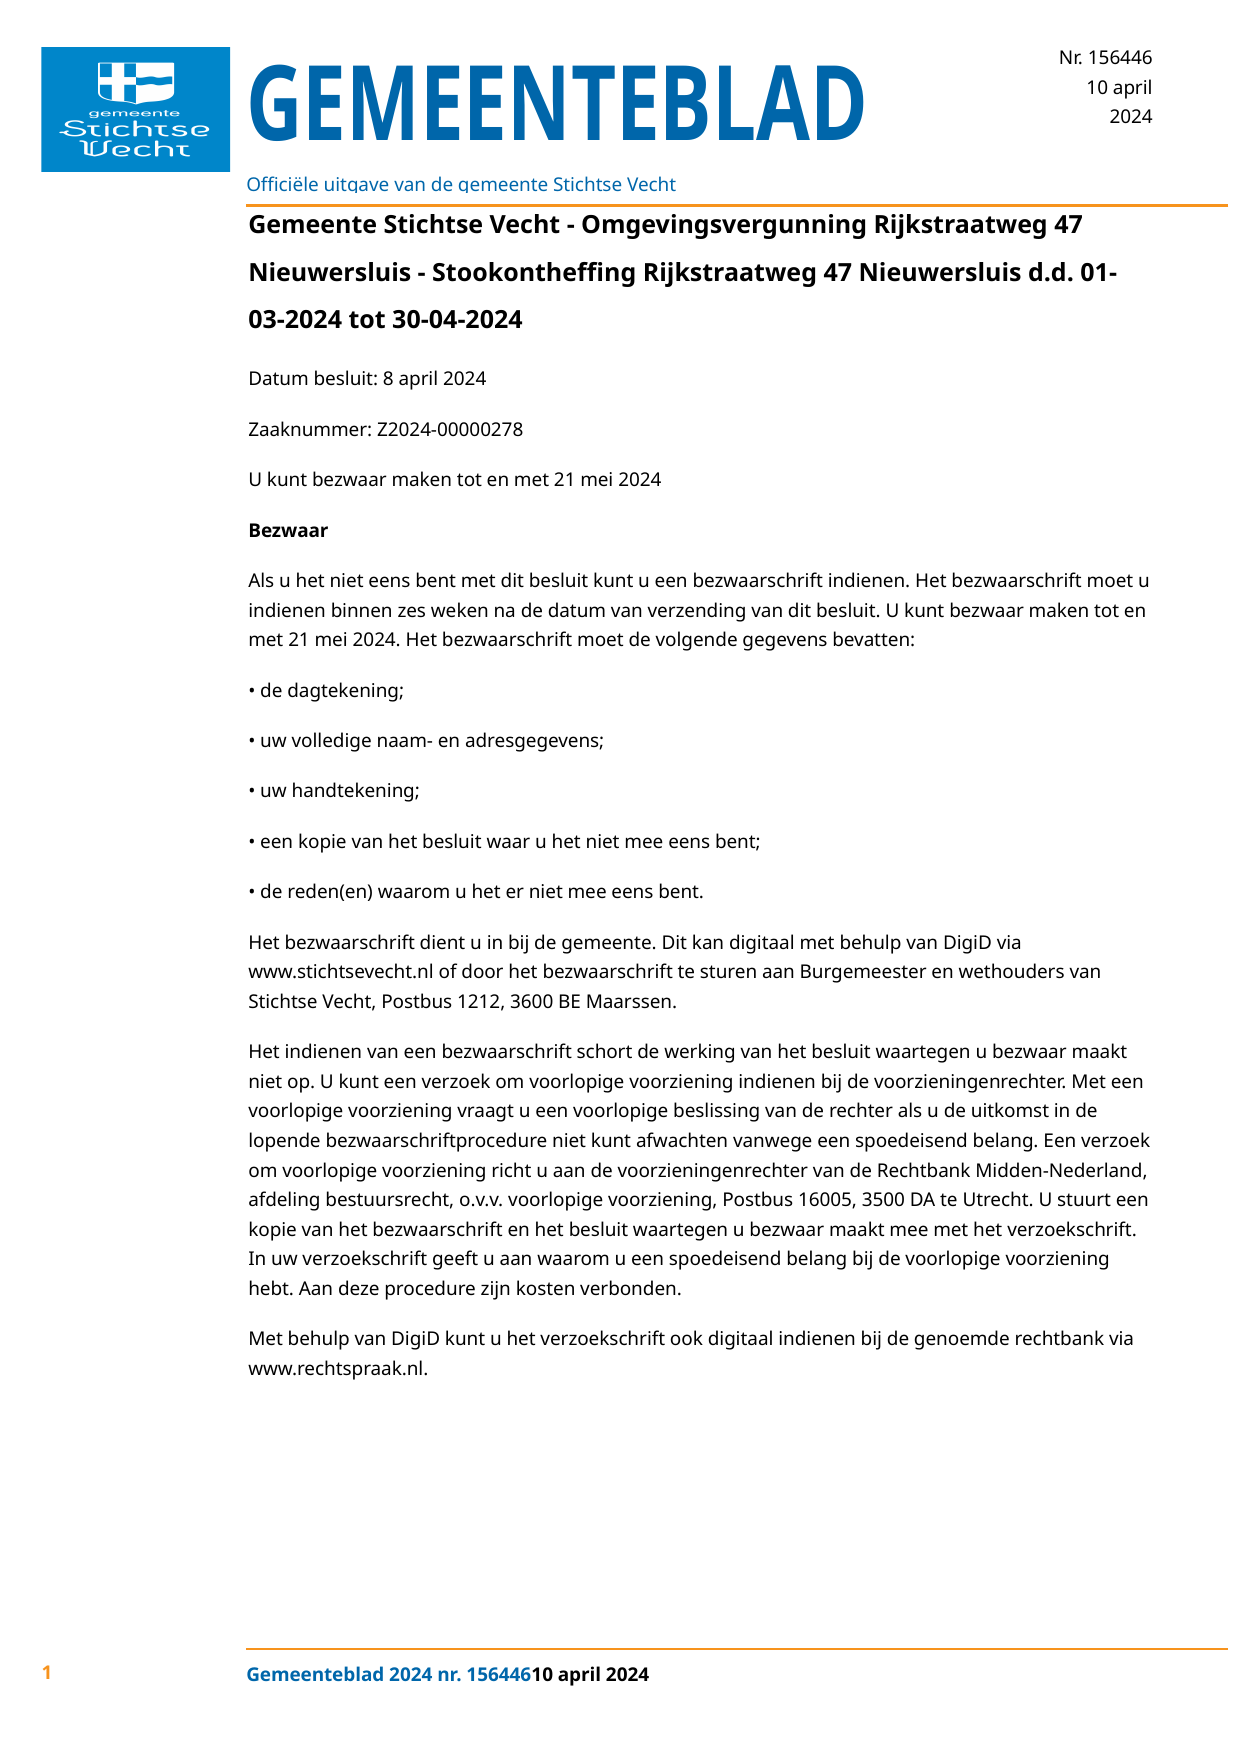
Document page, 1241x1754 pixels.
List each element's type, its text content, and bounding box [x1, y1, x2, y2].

text Zaaknummer: Z2024-00000278 [248, 416, 1152, 442]
text • de dagtekening; [248, 677, 1152, 702]
picture [99, 63, 135, 101]
text • de reden(en) waarom u het er niet mee eens bent. [248, 878, 1152, 904]
text Gemeente Stichtse Vecht - Omgevingsvergunning Rijkstraatweg 47 Nieuwersluis - Stookontheffing Rijkstraatweg 47 Nieuwersluis d.d. 01-03-2024 tot 30-04-2024 [248, 207, 1152, 336]
text • uw handtekening; [248, 778, 1152, 803]
text Het indienen van een bezwaarschrift schort de werking van het besluit waartegen u bezwaar maakt niet op. U kunt een verzoek om voorlopige voorziening indienen bij de voorzieningenrechter. Met een voorlopige voorziening vraagt u een voorlopige beslissing van de rechter als u de uitkomst in de lopende bezwaarschriftprocedure niet kunt afwachten vanwege een spoedeisend belang. Een verzoek om voorlopige voorziening richt u aan de voorzieningenrechter van de Rechtbank Midden-Nederland, afdeling bestuursrecht, o.v.v. voorlopige voorziening, Postbus 16005, 3500 DA te Utrecht. U stuurt een kopie van het bezwaarschrift en het besluit waartegen u bezwaar maakt mee met het verzoekschrift. In uw verzoekschrift geeft u aan waarom u een spoedeisend belang bij de voorlopige voorziening hebt. Aan deze procedure zijn kosten verbonden. [248, 1038, 1152, 1301]
text Bezwaar [248, 517, 1152, 542]
text Met behulp van DigiD kunt u het verzoekschrift ook digitaal indienen bij de genoemde rechtbank via www.rechtspraak.nl. [248, 1326, 1152, 1381]
text • uw volledige naam- en adresgegevens; [248, 727, 1152, 753]
text U kunt bezwaar maken tot en met 21 mei 2024 [248, 466, 1152, 492]
picture [137, 63, 174, 103]
text Het bezwaarschrift dient u in bij de gemeente. Dit kan digitaal met behulp van DigiD via www.stichtsevecht.nl of door het bezwaarschrift te sturen aan Burgemeester en wethouders van Stichtse Vecht, Postbus 1212, 3600 BE Maarssen. [248, 929, 1152, 1014]
text • een kopie van het besluit waar u het niet mee eens bent; [248, 828, 1152, 854]
text Als u het niet eens bent met dit besluit kunt u een bezwaarschrift indienen. Het bezwaarschrift moet u indienen binnen zes weken na de datum van verzending van dit besluit. U kunt bezwaar maken tot en met 21 mei 2024. Het bezwaarschrift moet de volgende gegevens bevatten: [248, 567, 1152, 652]
text Datum besluit: 8 april 2024 [248, 366, 1152, 391]
